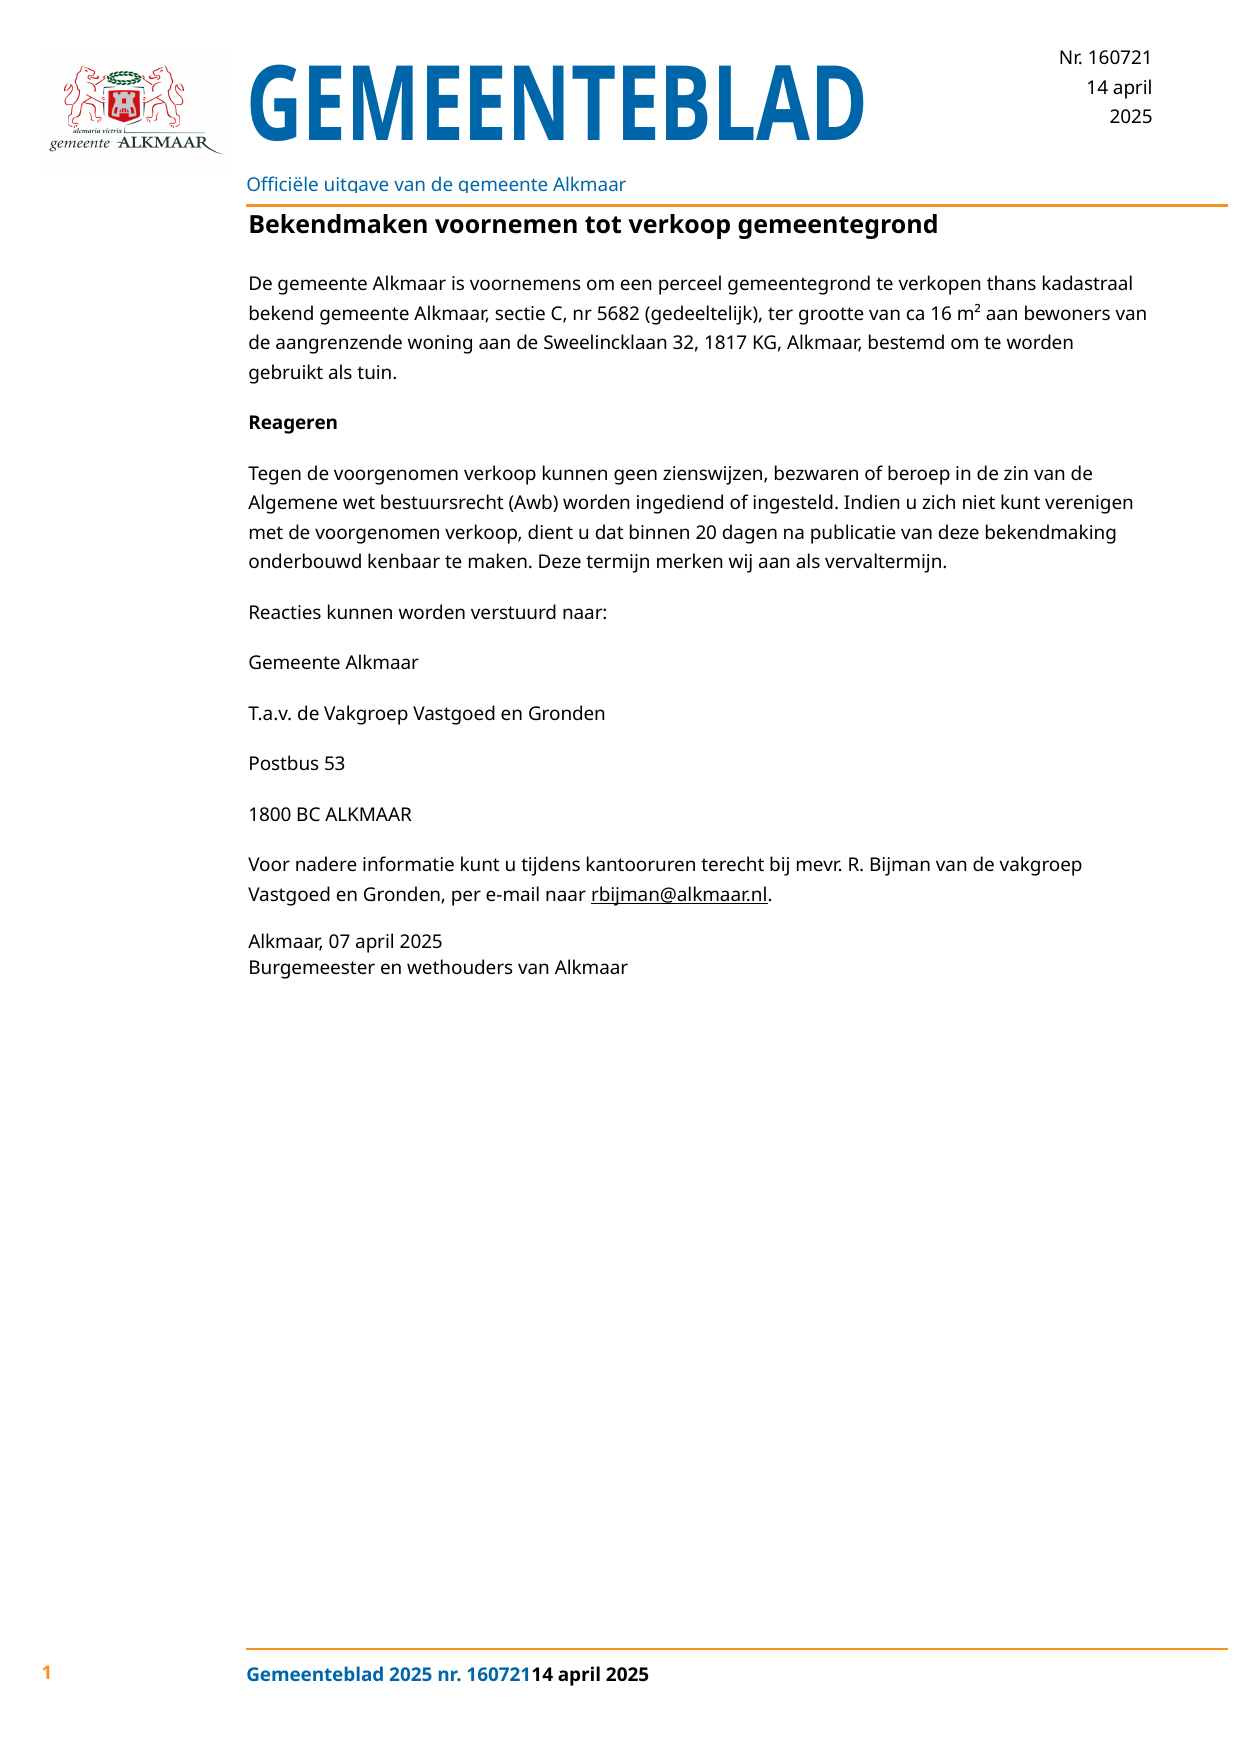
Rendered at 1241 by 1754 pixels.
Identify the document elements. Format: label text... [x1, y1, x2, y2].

text Reacties kunnen worden verstuurd naar: [248, 599, 1152, 625]
picture [41, 47, 231, 172]
text Gemeente Alkmaar [248, 649, 1152, 675]
text 1800 BC ALKMAAR [248, 801, 1152, 826]
text De gemeente Alkmaar is voornemens om een perceel gemeentegrond te verkopen thans kadastraal bekend gemeente Alkmaar, sectie C, nr 5682 (gedeeltelijk), ter grootte van ca 16 m² aan bewoners van de aangrenzende woning aan de Sweelincklaan 32, 1817 KG, Alkmaar, bestemd om te worden gebruikt als tuin. [248, 270, 1152, 385]
text Postbus 53 [248, 750, 1152, 776]
text Tegen de voorgenomen verkoop kunnen geen zienswijzen, bezwaren of beroep in de zin van de Algemene wet bestuursrecht (Awb) worden ingediend of ingesteld. Indien u zich niet kunt verenigen met de voorgenomen verkoop, dient u dat binnen 20 dagen na publicatie van deze bekendmaking onderbouwd kenbaar te maken. Deze termijn merken wij aan als vervaltermijn. [248, 460, 1152, 574]
text Voor nadere informatie kunt u tijdens kantooruren terecht bij mevr. R. Bijman van de vakgroep Vastgoed en Gronden, per e-mail naar rbijman@alkmaar.nl. [248, 851, 1152, 906]
text Reageren [248, 409, 1152, 435]
text Alkmaar, 07 april 2025 [248, 928, 1152, 954]
text Burgemeester en wethouders van Alkmaar [248, 954, 1152, 980]
text Bekendmaken voornemen tot verkoop gemeentegrond [248, 207, 1152, 241]
text T.a.v. de Vakgroep Vastgoed en Gronden [248, 700, 1152, 726]
